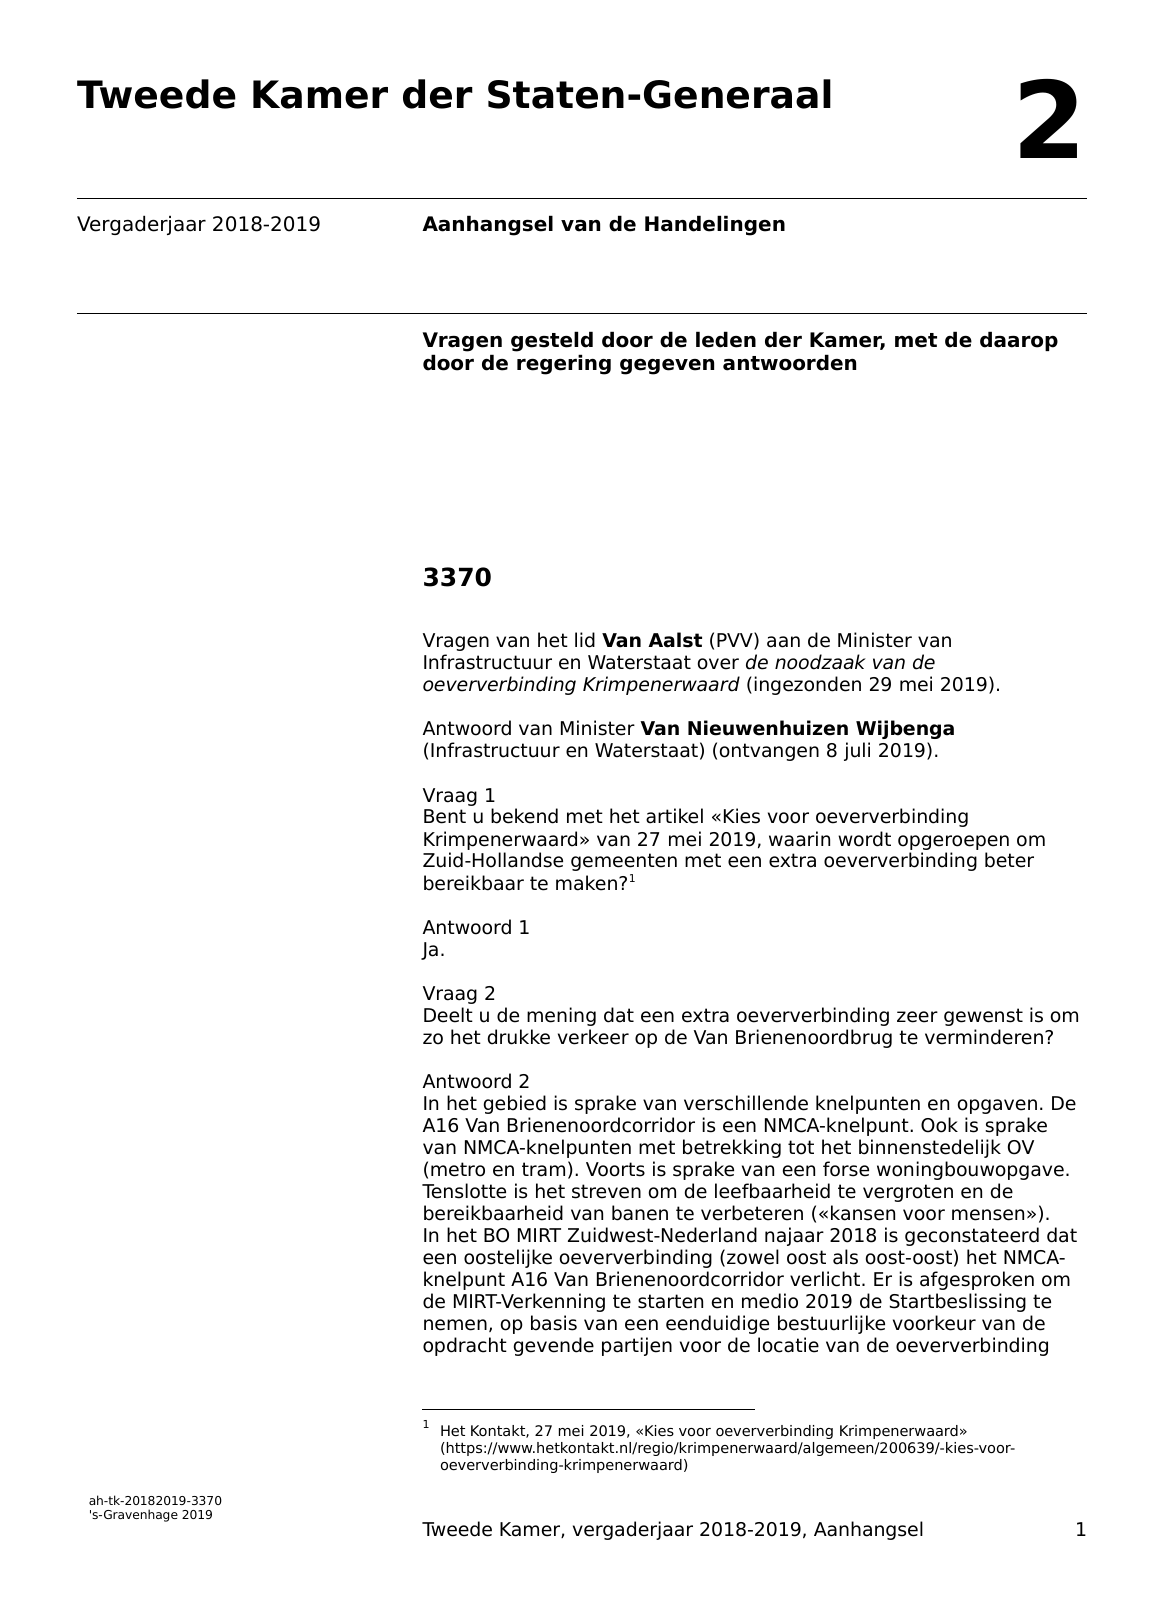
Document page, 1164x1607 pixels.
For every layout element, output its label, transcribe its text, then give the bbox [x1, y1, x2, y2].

table_cell Vragen gesteld door de leden der Kamer, met de daarop door de regering gegeven antwoorden [422, 314, 1087, 375]
text Het Kontakt, 27 mei 2019, «Kies voor oeververbinding Krimpenerwaard» (https://www.hetkontakt.nl/regio/krimpenerwaard/algemeen/200639/-kies-voor-oeververbinding-krimpenerwaard) [422, 1418, 1087, 1474]
text Deelt u de mening dat een extra oeververbinding zeer gewenst is om zo het drukke verkeer op de Van Brienenoordbrug te verminderen? [422, 1005, 1087, 1049]
table_header 2 [886, 59, 1087, 198]
text Vraag 2 [422, 983, 1087, 1005]
text Bent u bekend met het artikel «Kies voor oeververbinding Krimpenerwaard» van 27 mei 2019, waarin wordt opgeroepen om Zuid-Hollandse gemeenten met een extra oeververbinding beter bereikbaar te maken? [422, 806, 1087, 894]
table_cell Aanhangsel van de Handelingen [422, 199, 1087, 313]
text ah-tk-20182019-3370 [88, 1494, 323, 1508]
text In het BO MIRT Zuidwest-Nederland najaar 2018 is geconstateerd dat een oostelijke oeververbinding (zowel oost als oost-oost) het NMCA-knelpunt A16 Van Brienenoordcorridor verlicht. Er is afgesproken om de MIRT-Verkenning te starten en medio 2019 de Startbeslissing te nemen, op basis van een eenduidige bestuurlijke voorkeur van de opdracht gevende partijen voor de locatie van de oeververbinding [422, 1225, 1087, 1357]
text Vraag 1 [422, 784, 1087, 806]
text Antwoord 2 [422, 1071, 1087, 1093]
text Vragen van het lid Van Aalst (PVV) aan de Minister van Infrastructuur en Waterstaat over de noodzaak van de oeververbinding Krimpenerwaard (ingezonden 29 mei 2019). [422, 630, 1087, 696]
table_cell [77, 314, 422, 375]
table_cell Vergaderjaar 2018-2019 [77, 199, 422, 313]
text In het gebied is sprake van verschillende knelpunten en opgaven. De A16 Van Brienenoordcorridor is een NMCA-knelpunt. Ook is sprake van NMCA-knelpunten met betrekking tot het binnenstedelijk OV (metro en tram). Voorts is sprake van een forse woningbouwopgave. Tenslotte is het streven om de leefbaarheid te vergroten en de bereikbaarheid van banen te verbeteren («kansen voor mensen»). [422, 1093, 1087, 1225]
text Antwoord van Minister Van Nieuwenhuizen Wijbenga (Infrastructuur en Waterstaat) (ontvangen 8 juli 2019). [422, 718, 1087, 762]
text Ja. [422, 938, 1087, 961]
text 3370 [422, 563, 1087, 592]
text 's-Gravenhage 2019 [88, 1508, 323, 1522]
text Antwoord 1 [422, 917, 1087, 938]
table_header Tweede Kamer der Staten-Generaal [77, 59, 886, 198]
